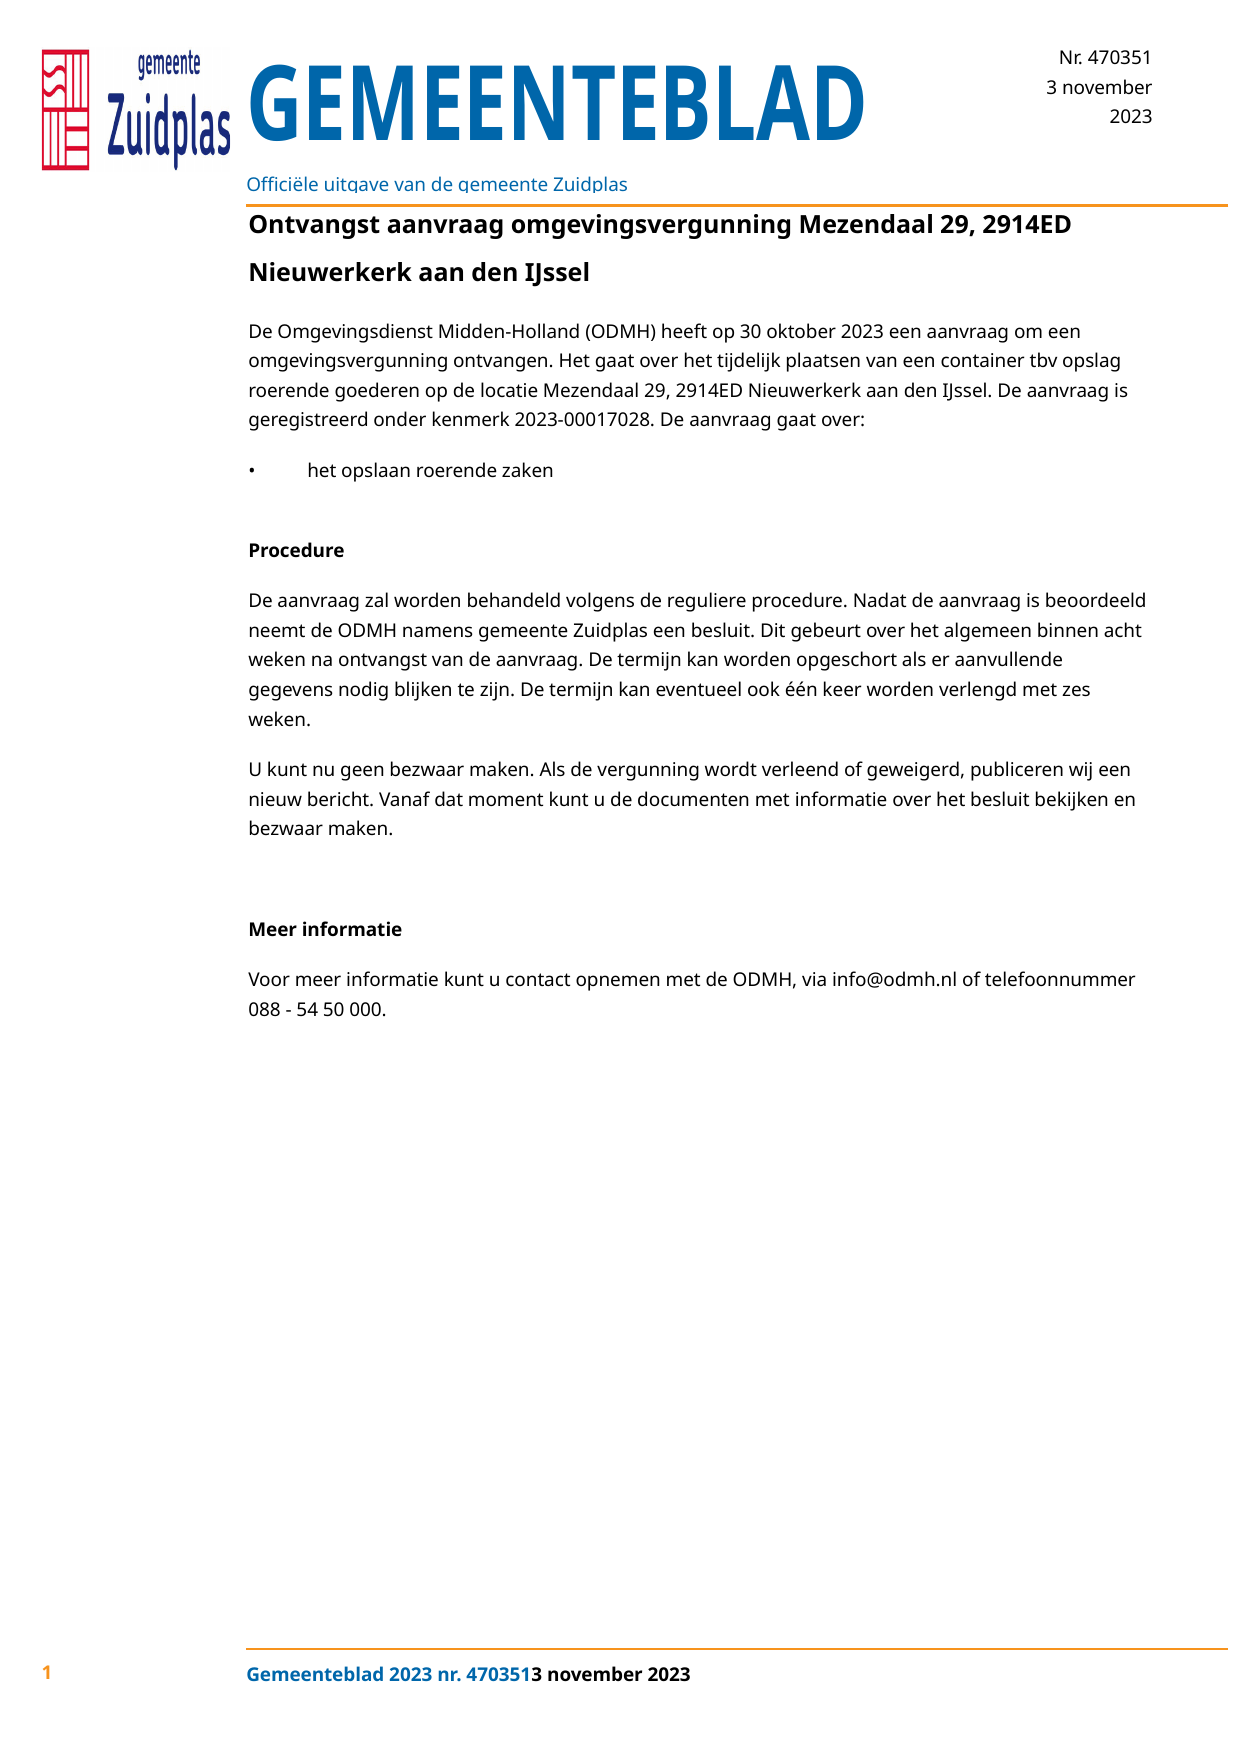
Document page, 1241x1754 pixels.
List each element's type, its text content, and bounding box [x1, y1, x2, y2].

text De Omgevingsdienst Midden-Holland (ODMH) heeft op 30 oktober 2023 een aanvraag om een omgevingsvergunning ontvangen. Het gaat over het tijdelijk plaatsen van een container tbv opslag roerende goederen op de locatie Mezendaal 29, 2914ED Nieuwerkerk aan den IJssel. De aanvraag is geregistreerd onder kenmerk 2023-00017028. De aanvraag gaat over: [248, 318, 1152, 432]
text Meer informatie [248, 916, 1152, 942]
text De aanvraag zal worden behandeld volgens de reguliere procedure. Nadat de aanvraag is beoordeeld neemt de ODMH namens gemeente Zuidplas een besluit. Dit gebeurt over het algemeen binnen acht weken na ontvangst van de aanvraag. De termijn kan worden opgeschort als er aanvullende gegevens nodig blijken te zijn. De termijn kan eventueel ook één keer worden verlengd met zes weken. [248, 587, 1152, 732]
text Voor meer informatie kunt u contact opnemen met de ODMH, via info@odmh.nl of telefoonnummer 088 - 54 50 000. [248, 967, 1152, 1022]
text Procedure [248, 537, 1152, 563]
text U kunt nu geen bezwaar maken. Als de vergunning wordt verleend of geweigerd, publiceren wij een nieuw bericht. Vanaf dat moment kunt u de documenten met informatie over het besluit bekijken en bezwaar maken. [248, 756, 1152, 841]
text Ontvangst aanvraag omgevingsvergunning Mezendaal 29, 2914ED Nieuwerkerk aan den IJssel [248, 207, 1152, 288]
picture [41, 47, 231, 172]
list het opslaan roerende zaken [248, 457, 1152, 483]
